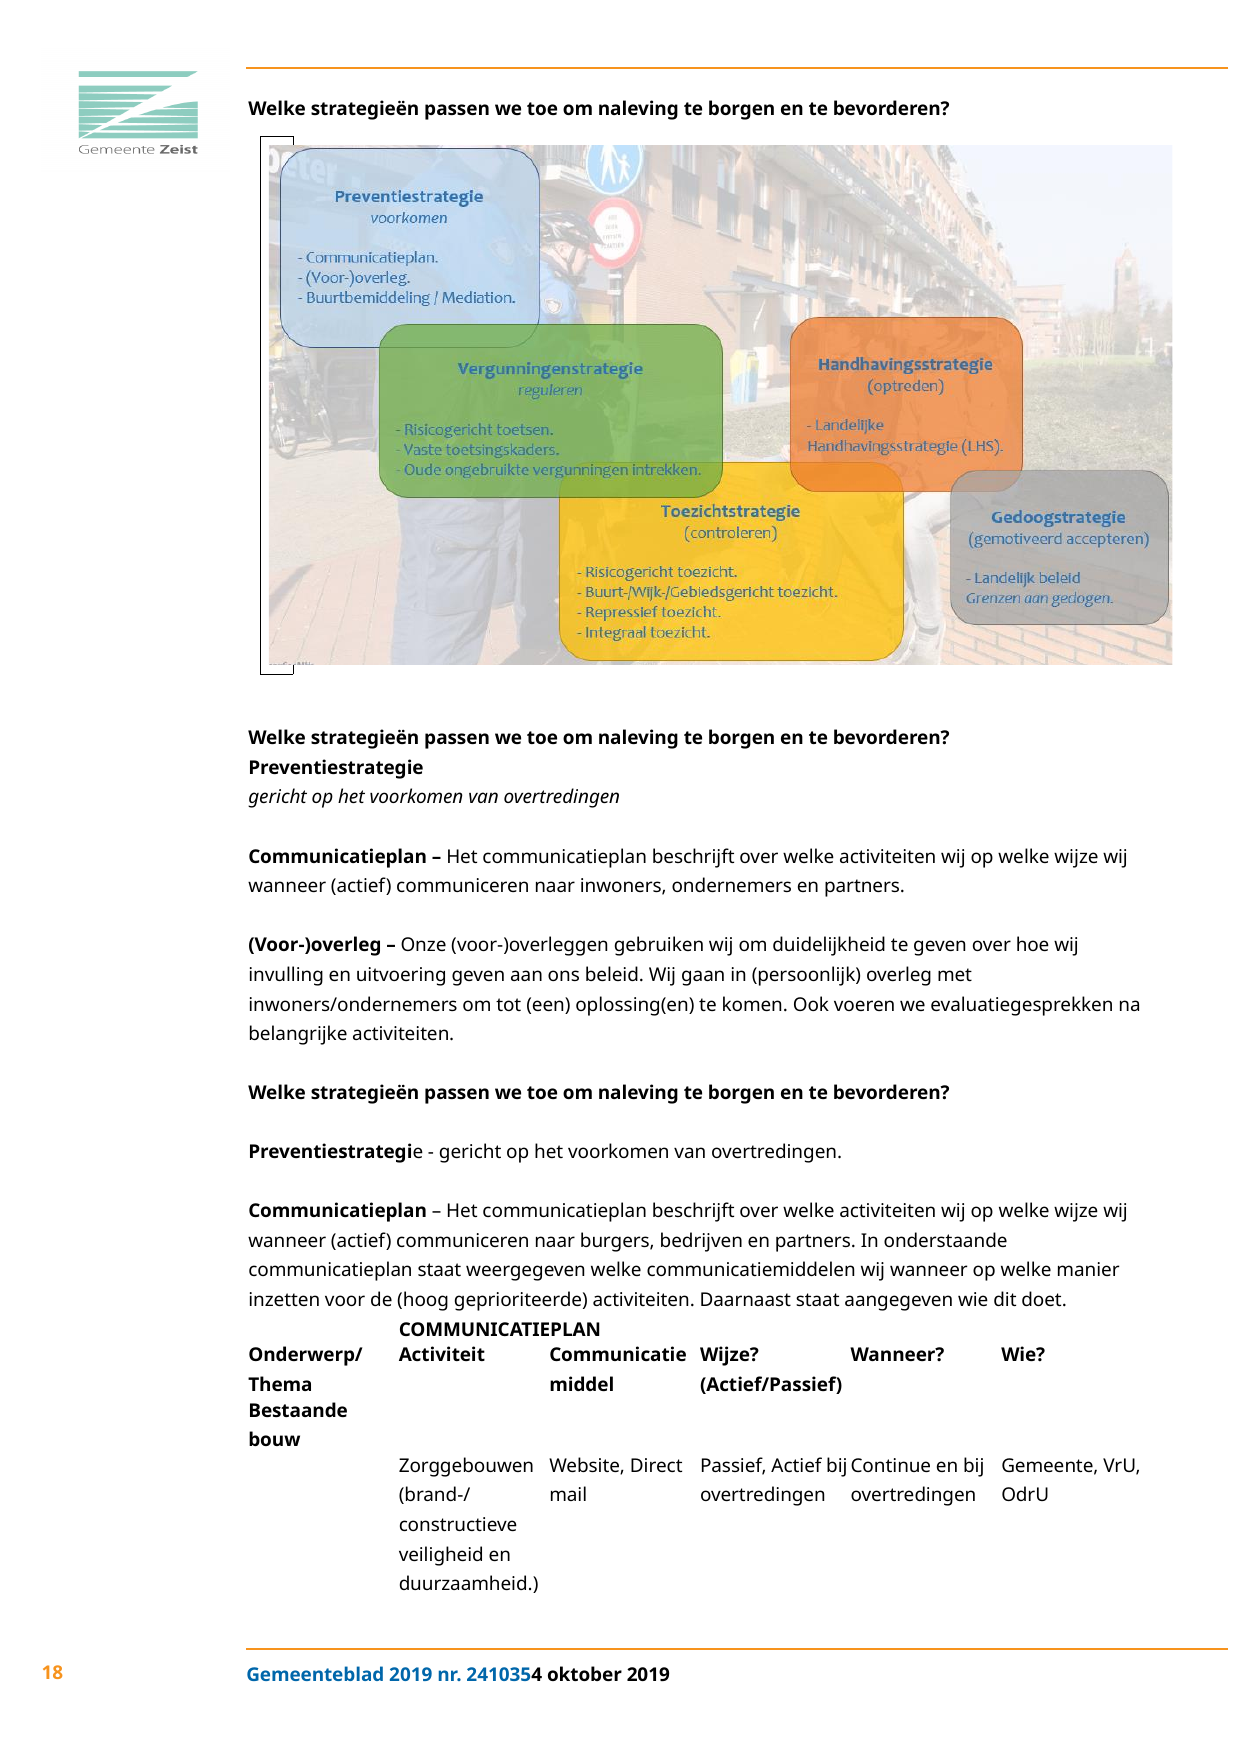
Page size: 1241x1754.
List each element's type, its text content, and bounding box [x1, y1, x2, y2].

table_cell Website, Direct mail [549, 1452, 700, 1596]
table_cell [248, 1452, 398, 1596]
table_cell [549, 1397, 700, 1452]
table_cell Communicatiemiddel [549, 1341, 700, 1397]
table_cell Wie? [1001, 1341, 1152, 1397]
table_cell Wijze? (Actief/Passief) [700, 1341, 850, 1397]
table_cell [399, 1397, 549, 1452]
table_header COMMUNICATIEPLAN [399, 1316, 1152, 1341]
table_cell [1001, 1397, 1152, 1452]
text Communicatieplan – Het communicatieplan beschrijft over welke activiteiten wij op welke wijze wij wanneer (actief) communiceren naar burgers, bedrijven en partners. In onderstaande communicatieplan staat weergegeven welke communicatiemiddelen wij wanneer op welke manier inzetten voor de (hoog geprioriteerde) activiteiten. Daarnaast staat aangegeven wie dit doet. [248, 1197, 1152, 1312]
text Welke strategieën passen we toe om naleving te borgen en te bevorderen? [248, 1079, 1152, 1105]
table_cell Continue en bij overtredingen [850, 1452, 1001, 1596]
table_cell Zorggebouwen (brand-/ constructieve veiligheid en duurzaamheid.) [399, 1452, 549, 1596]
table_cell Onderwerp/Thema [248, 1341, 398, 1397]
table_cell Gemeente, VrU, OdrU [1001, 1452, 1152, 1596]
table_cell Activiteit [399, 1341, 549, 1397]
table_header [248, 1316, 398, 1341]
text Welke strategieën passen we toe om naleving te borgen en te bevorderen? [248, 724, 1152, 750]
table_cell Bestaande bouw [248, 1397, 398, 1452]
text Welke strategieën passen we toe om naleving te borgen en te bevorderen? [248, 95, 1152, 121]
picture [41, 47, 231, 172]
table_cell Passief, Actief bij overtredingen [700, 1452, 850, 1596]
table_cell [700, 1397, 850, 1452]
text Preventiestrategie - gericht op het voorkomen van overtredingen. [248, 1138, 1152, 1164]
table_cell Wanneer? [850, 1341, 1001, 1397]
table_header Preventiestrategie gericht op het voorkomen van overtredingen Communicatieplan – Het communicatieplan beschrijft over welke activiteiten wij op welke wijze wij wanneer (actief) communiceren naar inwoners, ondernemers en partners. (Voor-)overleg – Onze (voor-)overleggen gebruiken wij om duidelijkheid te geven over hoe wij invulling en uitvoering geven aan ons beleid. Wij gaan in (persoonlijk) overleg met inwoners/ondernemers om tot (een) oplossing(en) te komen. Ook voeren we evaluatiegesprekken na belangrijke activiteiten. [248, 754, 1152, 1046]
table_cell [850, 1397, 1001, 1452]
picture [268, 145, 1173, 665]
